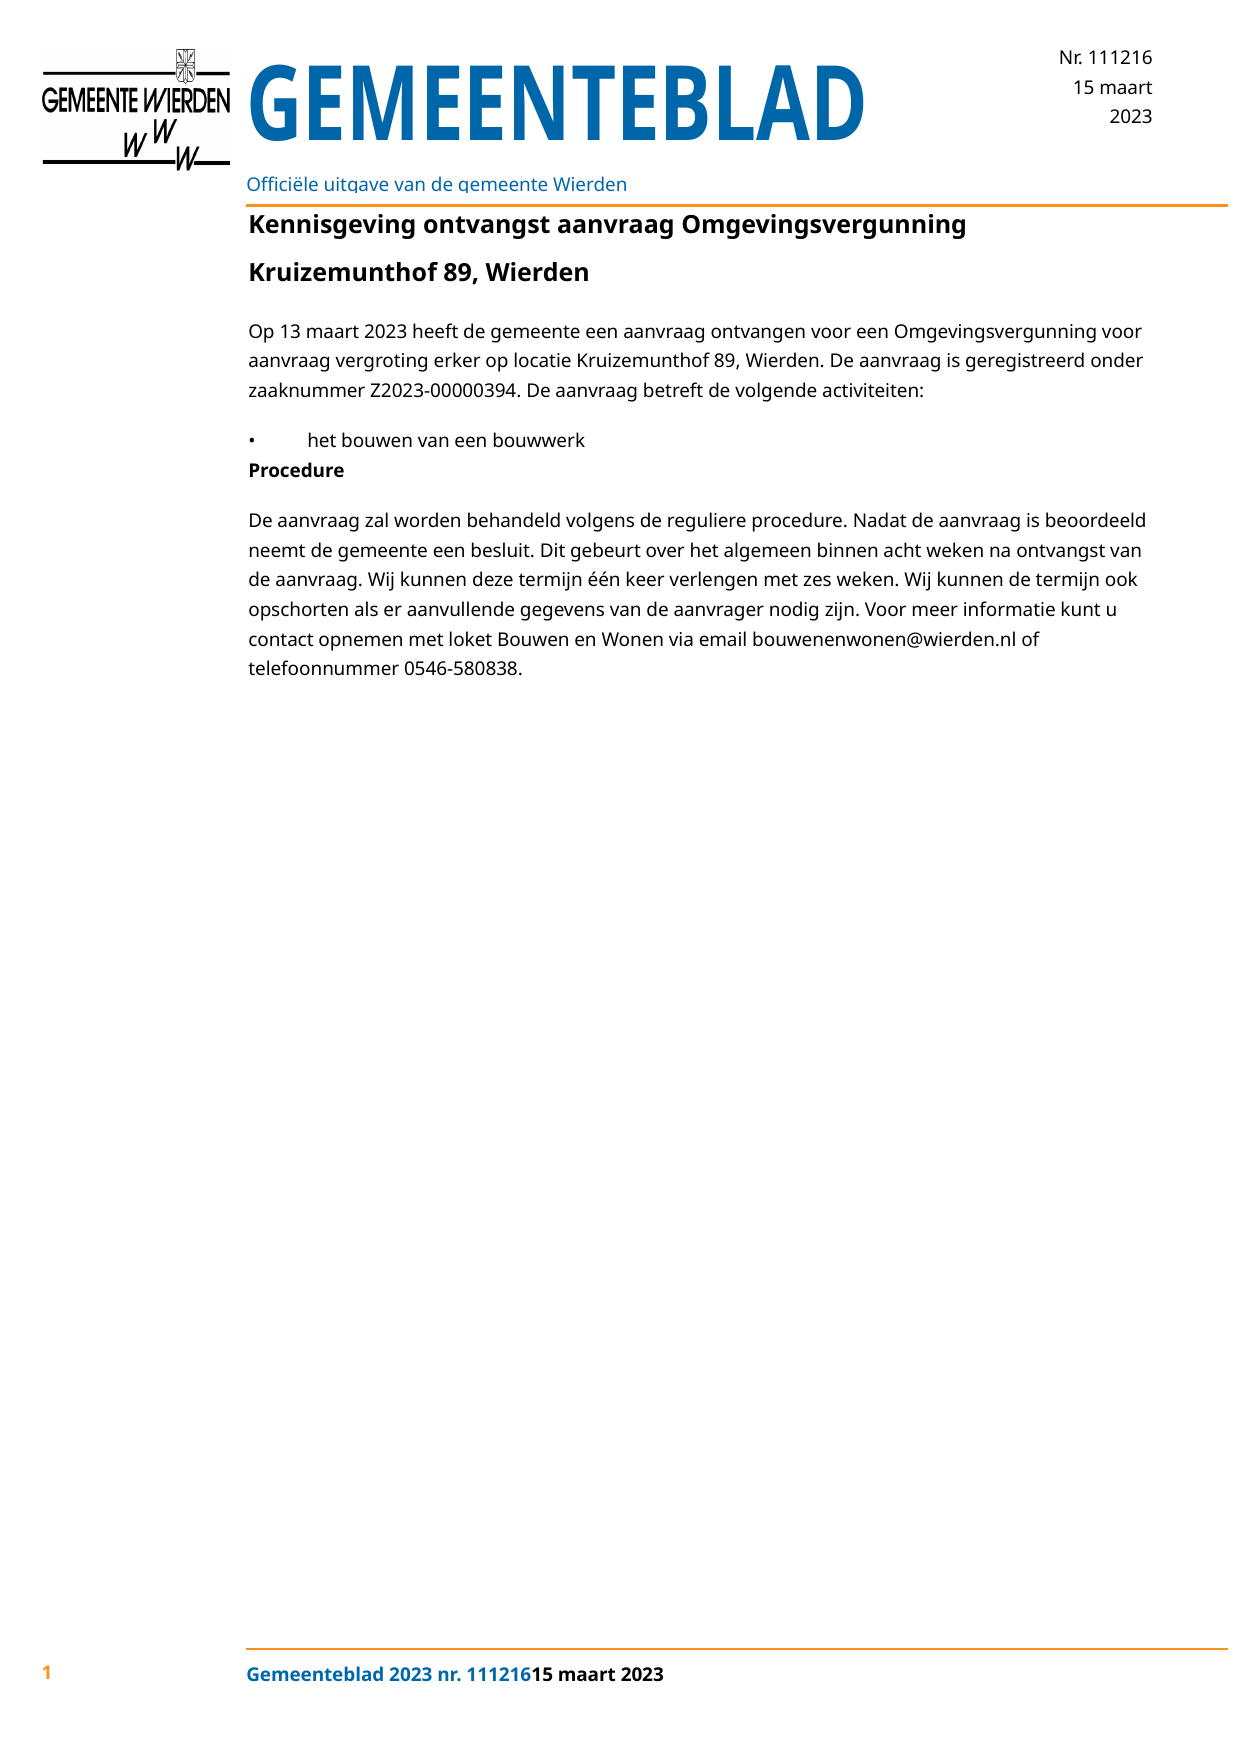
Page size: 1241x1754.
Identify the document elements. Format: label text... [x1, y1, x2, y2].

text Op 13 maart 2023 heeft de gemeente een aanvraag ontvangen voor een Omgevingsvergunning voor aanvraag vergroting erker op locatie Kruizemunthof 89, Wierden. De aanvraag is geregistreerd onder zaaknummer Z2023-00000394. De aanvraag betreft de volgende activiteiten: [248, 318, 1152, 403]
text Kennisgeving ontvangst aanvraag Omgevingsvergunning Kruizemunthof 89, Wierden [248, 207, 1152, 288]
list het bouwen van een bouwwerk [248, 427, 1152, 453]
text De aanvraag zal worden behandeld volgens de reguliere procedure. Nadat de aanvraag is beoordeeld neemt de gemeente een besluit. Dit gebeurt over het algemeen binnen acht weken na ontvangst van de aanvraag. Wij kunnen deze termijn één keer verlengen met zes weken. Wij kunnen de termijn ook opschorten als er aanvullende gegevens van de aanvrager nodig zijn. Voor meer informatie kunt u contact opnemen met loket Bouwen en Wonen via email bouwenenwonen@wierden.nl of telefoonnummer 0546-580838. [248, 507, 1152, 681]
text Procedure [248, 457, 1152, 483]
picture [41, 47, 231, 172]
